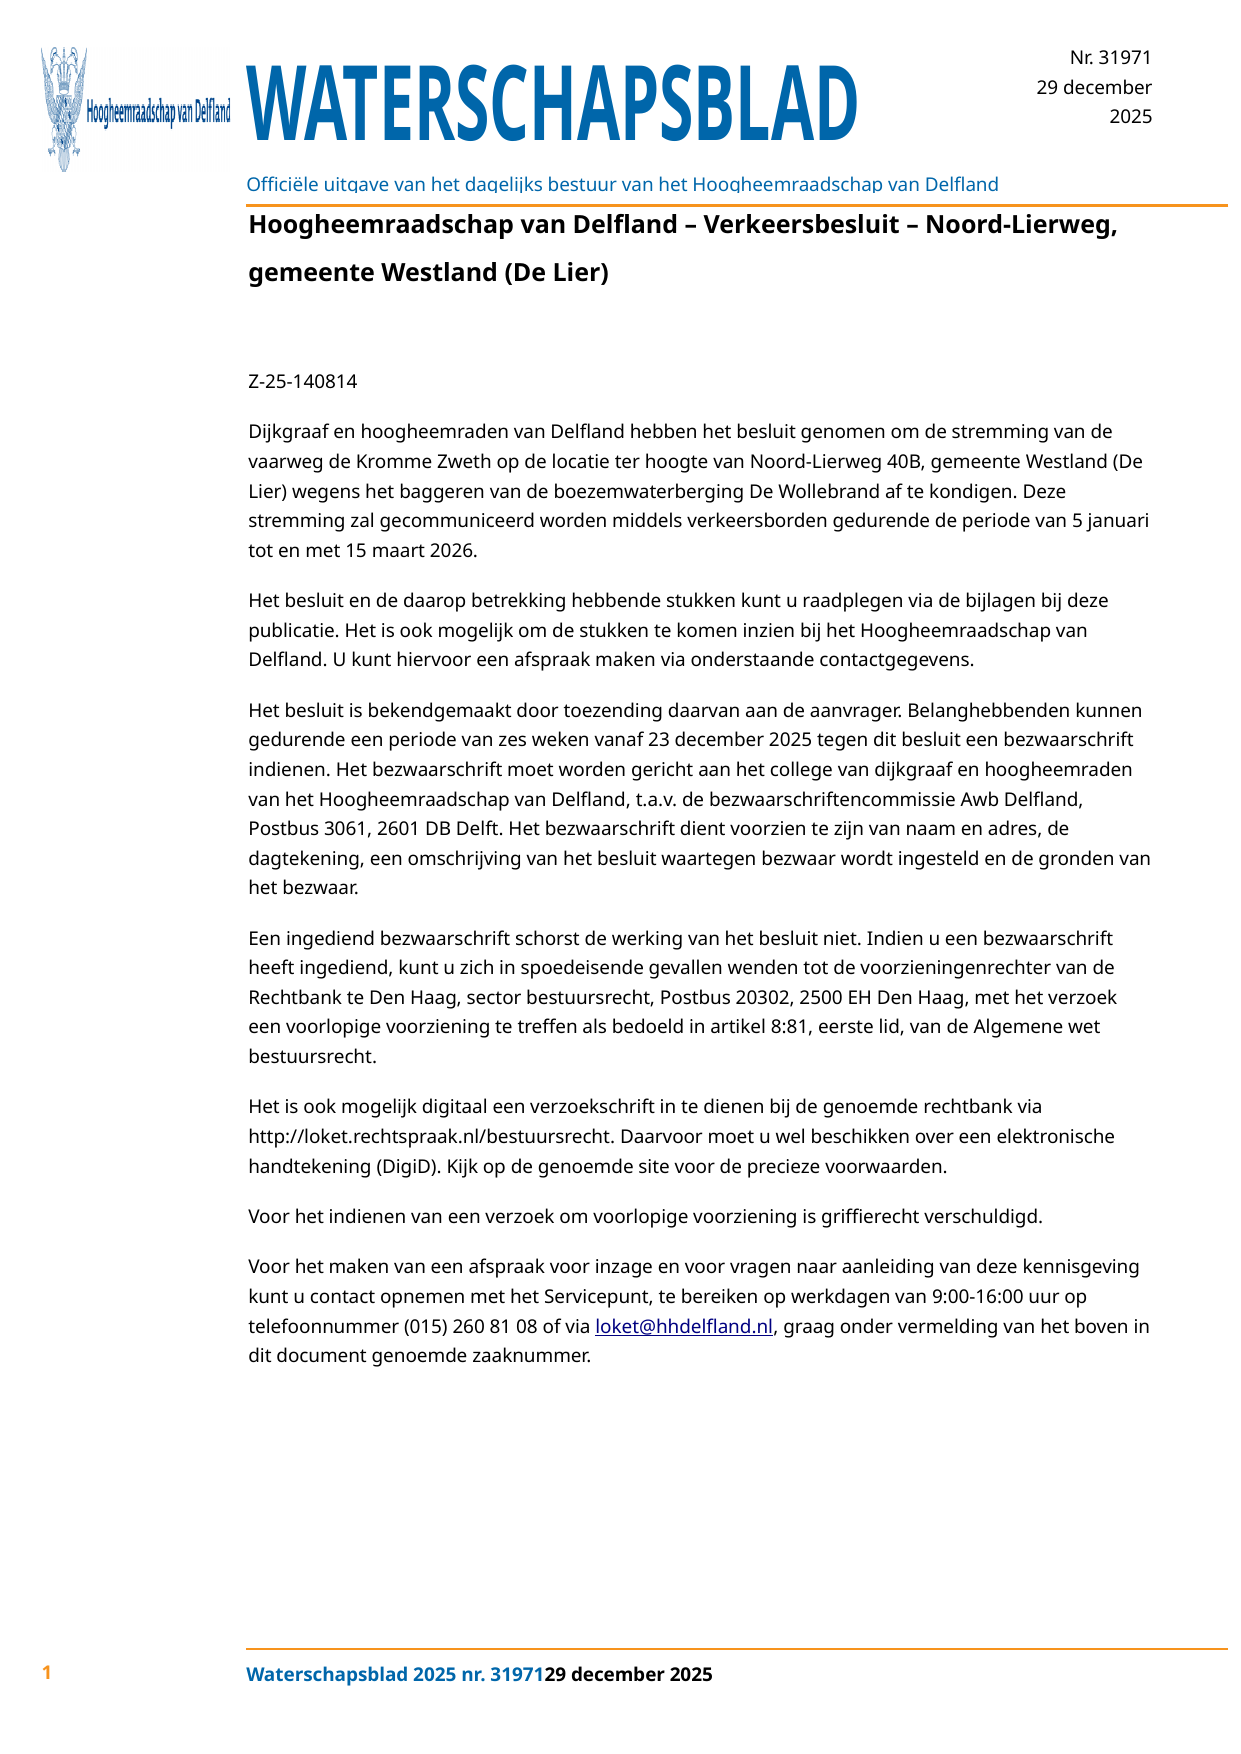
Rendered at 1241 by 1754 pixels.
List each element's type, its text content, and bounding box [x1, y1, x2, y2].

text Voor het maken van een afspraak voor inzage en voor vragen naar aanleiding van deze kennisgeving kunt u contact opnemen met het Servicepunt, te bereiken op werkdagen van 9:00-16:00 uur op telefoonnummer (015) 260 81 08 of via loket@hhdelfland.nl, graag onder vermelding van het boven in dit document genoemde zaaknummer. [248, 1254, 1152, 1368]
picture [41, 47, 231, 172]
text Het is ook mogelijk digitaal een verzoekschrift in te dienen bij de genoemde rechtbank via http://loket.rechtspraak.nl/bestuursrecht. Daarvoor moet u wel beschikken over een elektronische handtekening (DigiD). Kijk op de genoemde site voor de precieze voorwaarden. [248, 1094, 1152, 1179]
text Z-25-140814 [248, 368, 1152, 394]
text Een ingediend bezwaarschrift schorst de werking van het besluit niet. Indien u een bezwaarschrift heeft ingediend, kunt u zich in spoedeisende gevallen wenden tot de voorzieningenrechter van de Rechtbank te Den Haag, sector bestuursrecht, Postbus 20302, 2500 EH Den Haag, met het verzoek een voorlopige voorziening te treffen als bedoeld in artikel 8:81, eerste lid, van de Algemene wet bestuursrecht. [248, 925, 1152, 1069]
text Hoogheemraadschap van Delfland – Verkeersbesluit – Noord-Lierweg, gemeente Westland (De Lier) [248, 207, 1152, 288]
text Het besluit en de daarop betrekking hebbende stukken kunt u raadplegen via de bijlagen bij deze publicatie. Het is ook mogelijk om de stukken te komen inzien bij het Hoogheemraadschap van Delfland. U kunt hiervoor een afspraak maken via onderstaande contactgegevens. [248, 587, 1152, 672]
text Voor het indienen van een verzoek om voorlopige voorziening is griffierecht verschuldigd. [248, 1203, 1152, 1229]
text Dijkgraaf en hoogheemraden van Delfland hebben het besluit genomen om de stremming van de vaarweg de Kromme Zweth op de locatie ter hoogte van Noord-Lierweg 40B, gemeente Westland (De Lier) wegens het baggeren van de boezemwaterberging De Wollebrand af te kondigen. Deze stremming zal gecommuniceerd worden middels verkeersborden gedurende de periode van 5 januari tot en met 15 maart 2026. [248, 419, 1152, 563]
text Het besluit is bekendgemaakt door toezending daarvan aan de aanvrager. Belanghebbenden kunnen gedurende een periode van zes weken vanaf 23 december 2025 tegen dit besluit een bezwaarschrift indienen. Het bezwaarschrift moet worden gericht aan het college van dijkgraaf en hoogheemraden van het Hoogheemraadschap van Delfland, t.a.v. de bezwaarschriftencommissie Awb Delfland, Postbus 3061, 2601 DB Delft. Het bezwaarschrift dient voorzien te zijn van naam en adres, de dagtekening, een omschrijving van het besluit waartegen bezwaar wordt ingesteld en de gronden van het bezwaar. [248, 697, 1152, 900]
